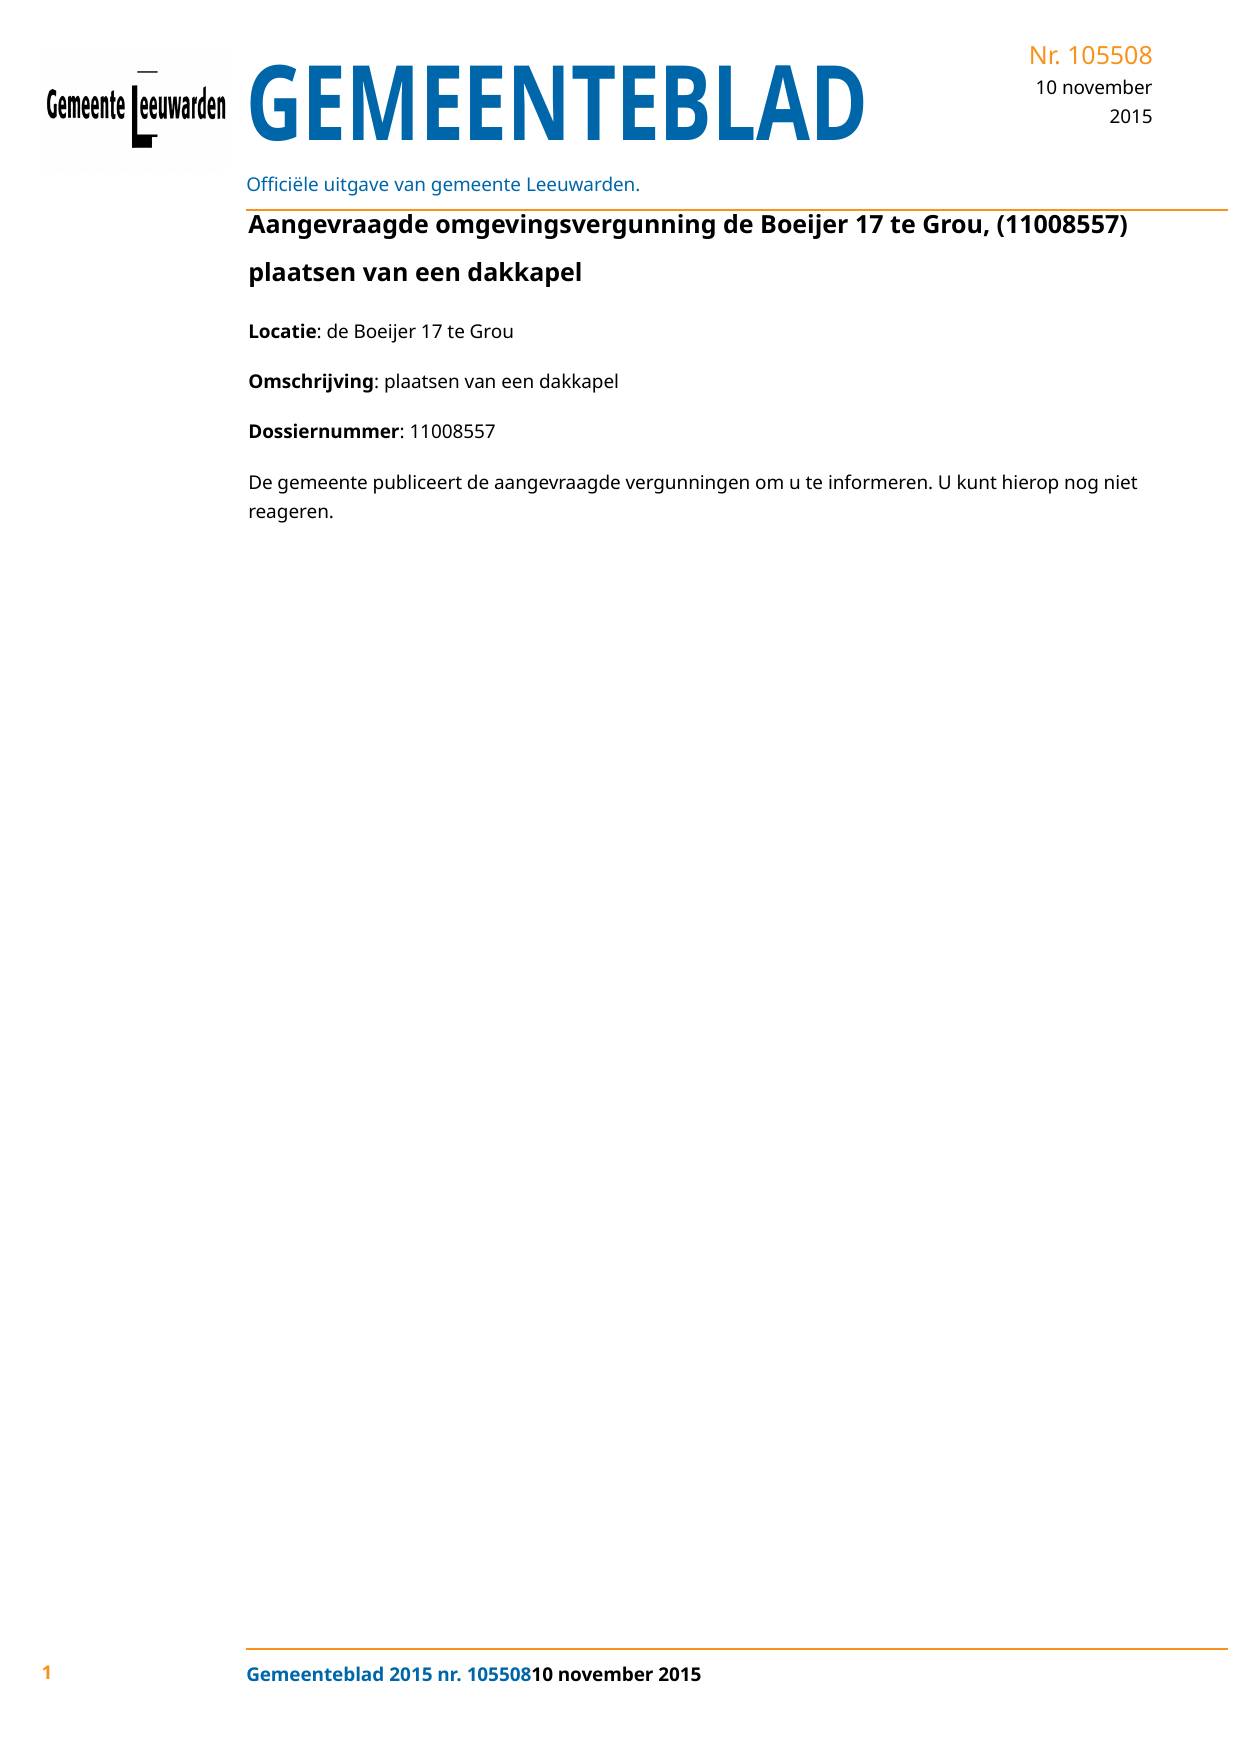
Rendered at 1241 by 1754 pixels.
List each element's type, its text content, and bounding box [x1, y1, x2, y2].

text Aangevraagde omgevingsvergunning de Boeijer 17 te Grou, (11008557) plaatsen van een dakkapel [248, 211, 1152, 288]
text De gemeente publiceert de aangevraagde vergunningen om u te informeren. U kunt hierop nog niet reageren. [248, 469, 1152, 524]
picture [41, 47, 231, 172]
text Dossiernummer: 11008557 [248, 419, 1152, 444]
text Omschrijving: plaatsen van een dakkapel [248, 368, 1152, 394]
text Locatie: de Boeijer 17 te Grou [248, 318, 1152, 344]
